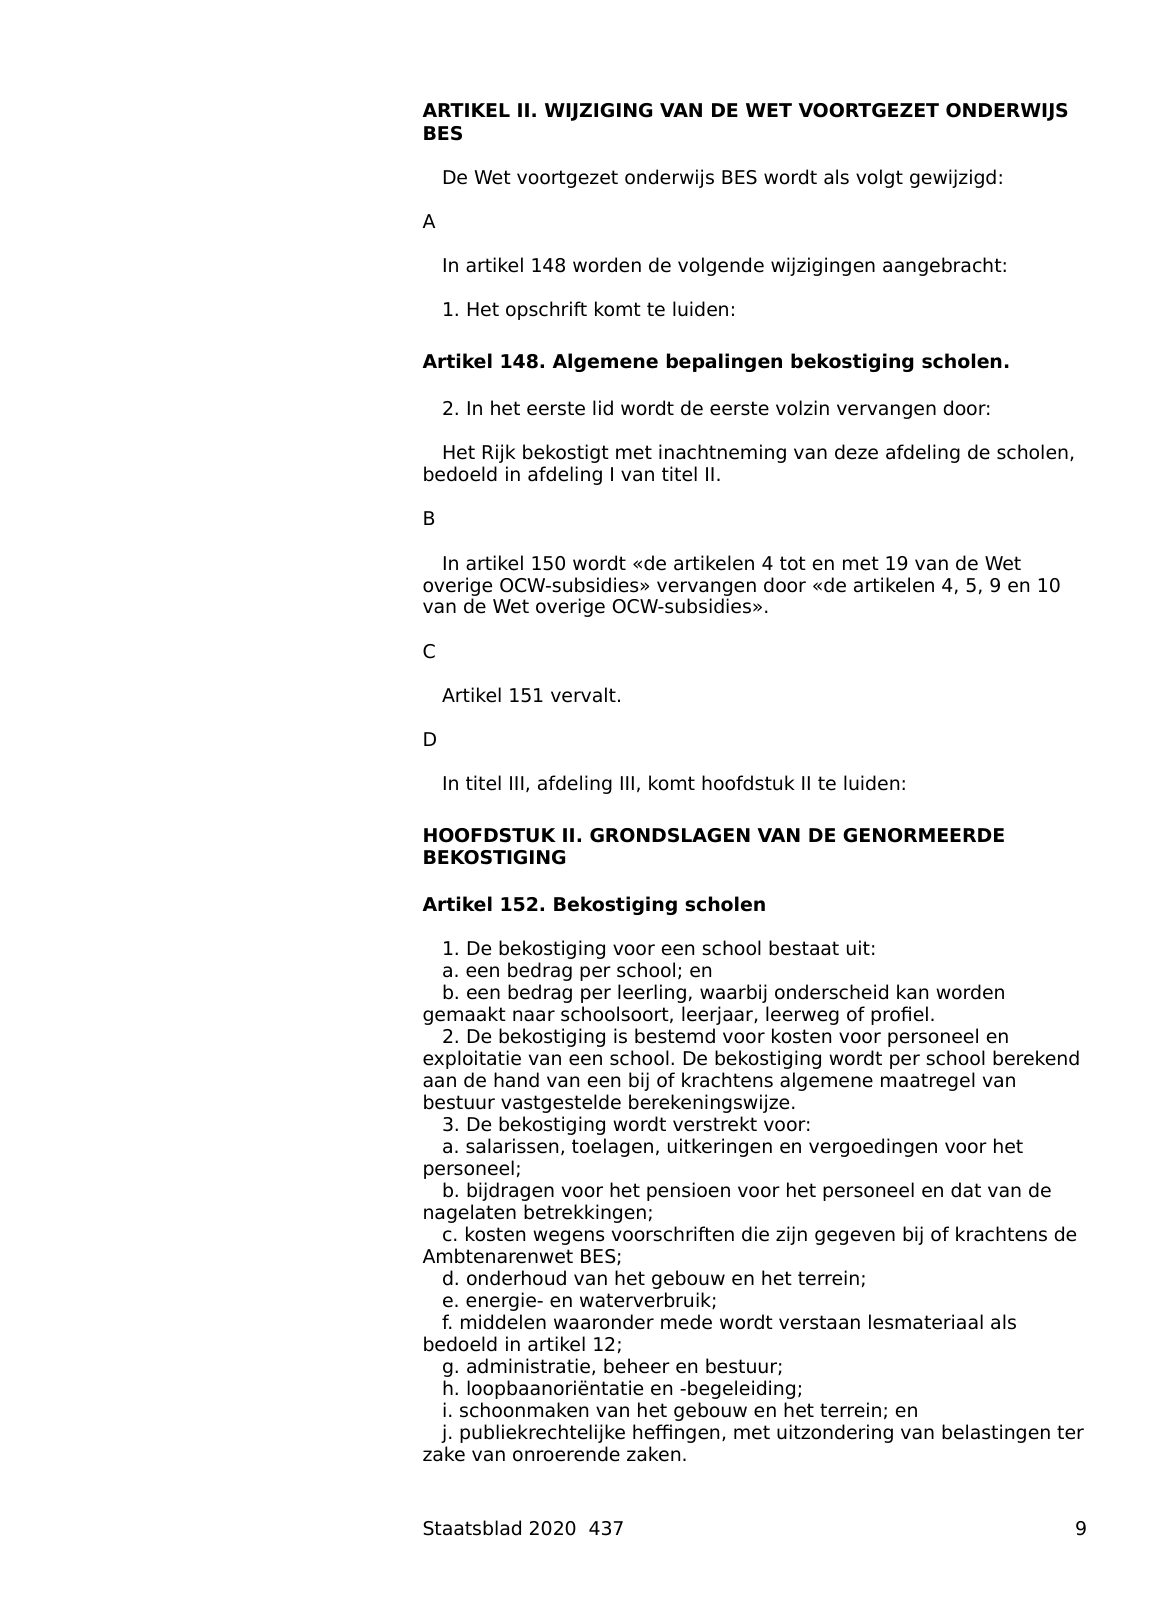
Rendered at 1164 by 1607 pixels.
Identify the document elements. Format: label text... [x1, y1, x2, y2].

text In artikel 148 worden de volgende wijzigingen aangebracht: [422, 255, 1087, 277]
text d. onderhoud van het gebouw en het terrein; [422, 1268, 1087, 1290]
subtitle Artikel 152. Bekostiging scholen [422, 894, 1087, 916]
text f. middelen waaronder mede wordt verstaan lesmateriaal als bedoeld in artikel 12; [422, 1312, 1087, 1356]
text 3. De bekostiging wordt verstrekt voor: [422, 1114, 1087, 1136]
text 2. De bekostiging is bestemd voor kosten voor personeel en exploitatie van een school. De bekostiging wordt per school berekend aan de hand van een bij of krachtens algemene maatregel van bestuur vastgestelde berekeningswijze. [422, 1026, 1087, 1114]
text g. administratie, beheer en bestuur; [422, 1356, 1087, 1378]
text De Wet voortgezet onderwijs BES wordt als volgt gewijzigd: [422, 167, 1087, 188]
subtitle HOOFDSTUK II. GRONDSLAGEN VAN DE GENORMEERDE BEKOSTIGING [422, 825, 1087, 869]
text j. publiekrechtelijke heffingen, met uitzondering van belastingen ter zake van onroerende zaken. [422, 1422, 1087, 1466]
text In titel III, afdeling III, komt hoofdstuk II te luiden: [422, 773, 1087, 795]
text a. salarissen, toelagen, uitkeringen en vergoedingen voor het personeel; [422, 1136, 1087, 1180]
text D [422, 729, 1087, 751]
text B [422, 508, 1087, 530]
text 2. In het eerste lid wordt de eerste volzin vervangen door: [422, 398, 1087, 420]
text b. een bedrag per leerling, waarbij onderscheid kan worden gemaakt naar schoolsoort, leerjaar, leerweg of profiel. [422, 982, 1087, 1026]
subtitle ARTIKEL II. WIJZIGING VAN DE WET VOORTGEZET ONDERWIJS BES [422, 100, 1087, 144]
text h. loopbaanoriëntatie en -begeleiding; [422, 1378, 1087, 1400]
text 1. De bekostiging voor een school bestaat uit: [422, 938, 1087, 960]
text C [422, 641, 1087, 663]
text A [422, 211, 1087, 233]
text 1. Het opschrift komt te luiden: [422, 299, 1087, 321]
text In artikel 150 wordt «de artikelen 4 tot en met 19 van de Wet overige OCW-subsidies» vervangen door «de artikelen 4, 5, 9 en 10 van de Wet overige OCW-subsidies». [422, 552, 1087, 618]
subtitle Artikel 148. Algemene bepalingen bekostiging scholen. [422, 351, 1087, 373]
text c. kosten wegens voorschriften die zijn gegeven bij of krachtens de Ambtenarenwet BES; [422, 1224, 1087, 1268]
text Artikel 151 vervalt. [422, 685, 1087, 707]
text a. een bedrag per school; en [422, 960, 1087, 982]
text e. energie- en waterverbruik; [422, 1290, 1087, 1312]
text Het Rijk bekostigt met inachtneming van deze afdeling de scholen, bedoeld in afdeling I van titel II. [422, 442, 1087, 486]
text i. schoonmaken van het gebouw en het terrein; en [422, 1400, 1087, 1422]
text b. bijdragen voor het pensioen voor het personeel en dat van de nagelaten betrekkingen; [422, 1180, 1087, 1224]
